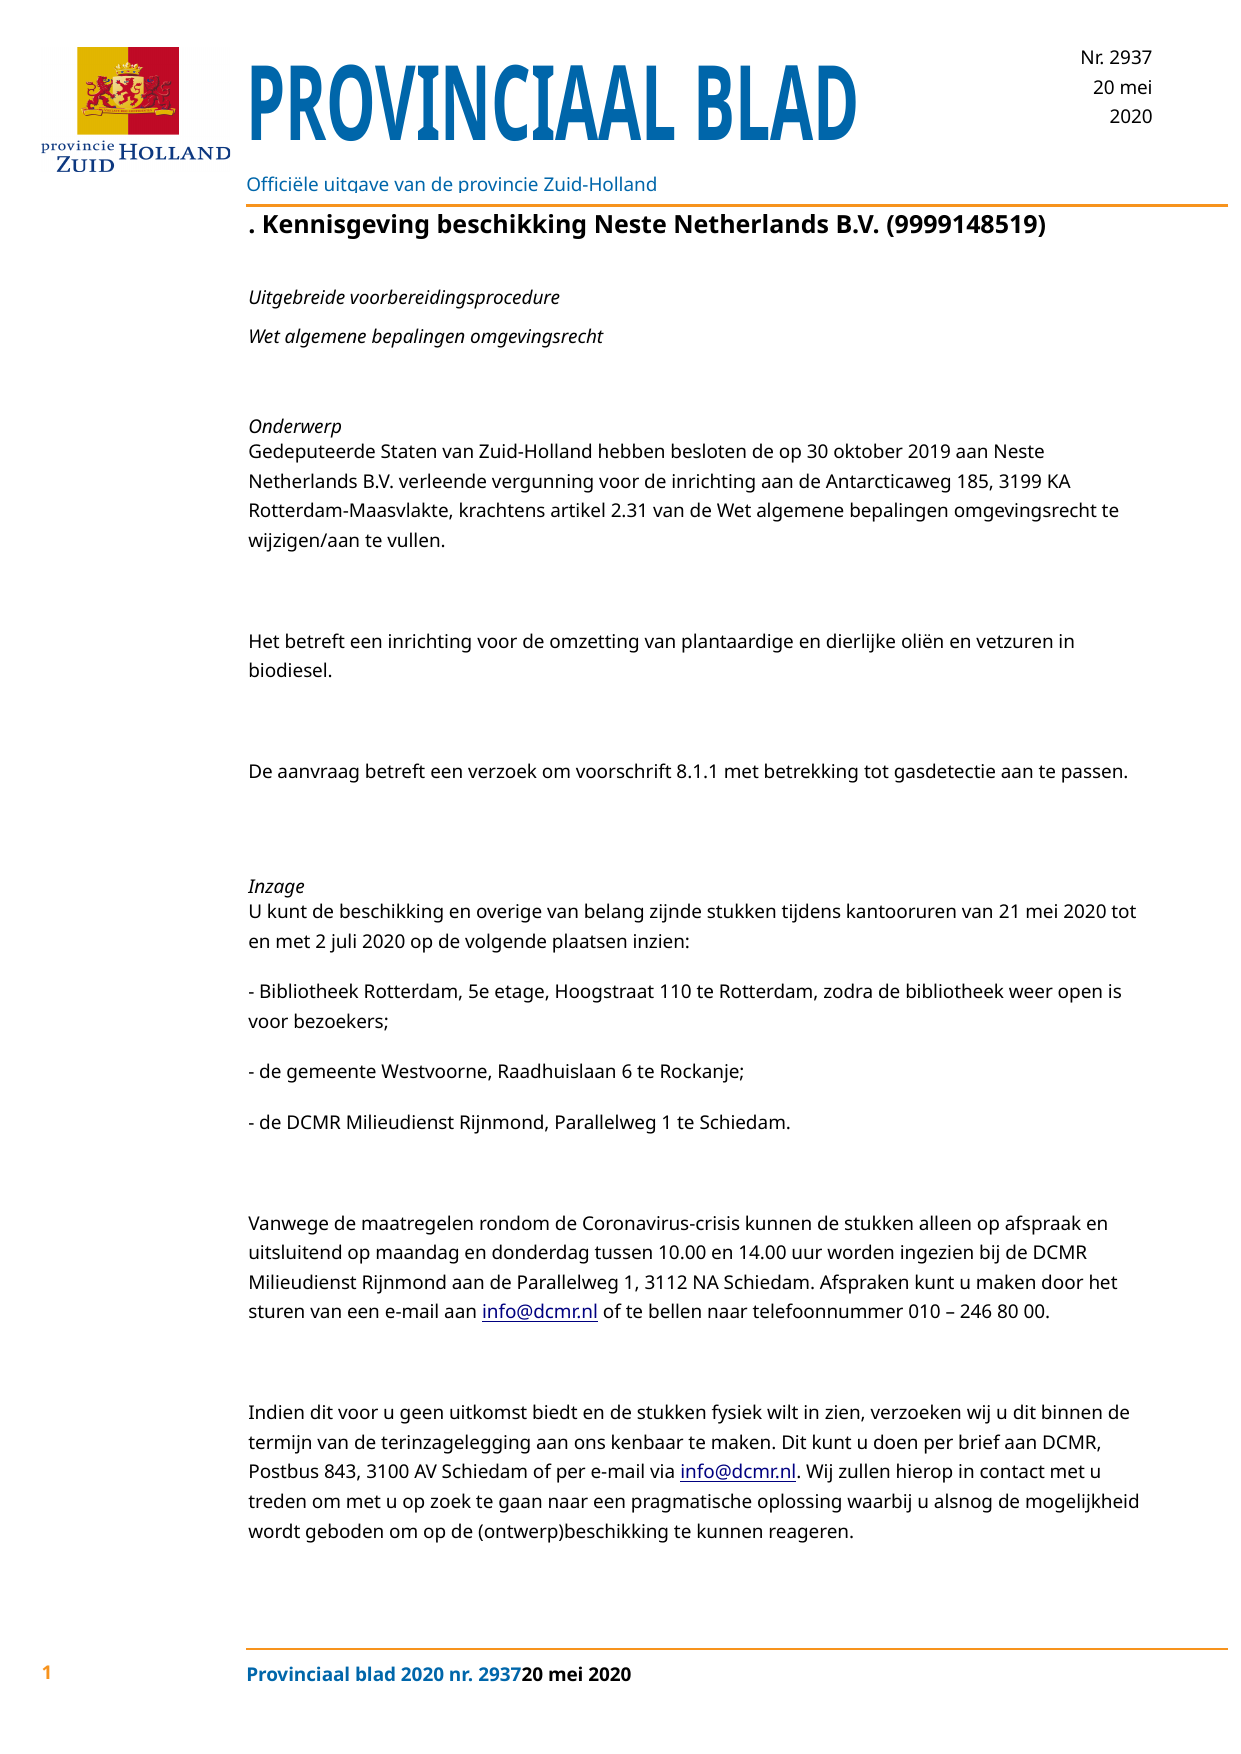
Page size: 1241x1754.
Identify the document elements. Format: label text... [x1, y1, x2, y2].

text Wet algemene bepalingen omgevingsrecht [248, 323, 1152, 349]
text . Kennisgeving beschikking Neste Netherlands B.V. (9999148519) [248, 207, 1152, 241]
text - Bibliotheek Rotterdam, 5e etage, Hoogstraat 110 te Rotterdam, zodra de bibliotheek weer open is voor bezoekers; [248, 979, 1152, 1034]
text U kunt de beschikking en overige van belang zijnde stukken tijdens kantooruren van 21 mei 2020 tot en met 2 juli 2020 op de volgende plaatsen inzien: [248, 899, 1152, 954]
picture [41, 47, 231, 172]
text Het betreft een inrichting voor de omzetting van plantaardige en dierlijke oliën en vetzuren in biodiesel. [248, 628, 1152, 683]
text Onderwerp [248, 413, 1152, 438]
text Vanwege de maatregelen rondom de Coronavirus-crisis kunnen de stukken alleen op afspraak en uitsluitend op maandag en donderdag tussen 10.00 en 14.00 uur worden ingezien bij de DCMR Milieudienst Rijnmond aan de Parallelweg 1, 3112 NA Schiedam. Afspraken kunt u maken door het sturen van een e-mail aan info@dcmr.nl of te bellen naar telefoonnummer 010 – 246 80 00. [248, 1210, 1152, 1324]
text - de gemeente Westvoorne, Raadhuislaan 6 te Rockanje; [248, 1059, 1152, 1084]
text Inzage [248, 873, 1152, 899]
text Indien dit voor u geen uitkomst biedt en de stukken fysiek wilt in zien, verzoeken wij u dit binnen de termijn van de terinzagelegging aan ons kenbaar te maken. Dit kunt u doen per brief aan DCMR, Postbus 843, 3100 AV Schiedam of per e-mail via info@dcmr.nl. Wij zullen hierop in contact met u treden om met u op zoek te gaan naar een pragmatische oplossing waarbij u alsnog de mogelijkheid wordt geboden om op de (ontwerp)beschikking te kunnen reageren. [248, 1399, 1152, 1543]
text Uitgebreide voorbereidingsprocedure [248, 284, 1152, 309]
text De aanvraag betreft een verzoek om voorschrift 8.1.1 met betrekking tot gasdetectie aan te passen. [248, 758, 1152, 784]
text Gedeputeerde Staten van Zuid-Holland hebben besloten de op 30 oktober 2019 aan Neste Netherlands B.V. verleende vergunning voor de inrichting aan de Antarcticaweg 185, 3199 KA Rotterdam-Maasvlakte, krachtens artikel 2.31 van de Wet algemene bepalingen omgevingsrecht te wijzigen/aan te vullen. [248, 438, 1152, 553]
text - de DCMR Milieudienst Rijnmond, Parallelweg 1 te Schiedam. [248, 1109, 1152, 1135]
